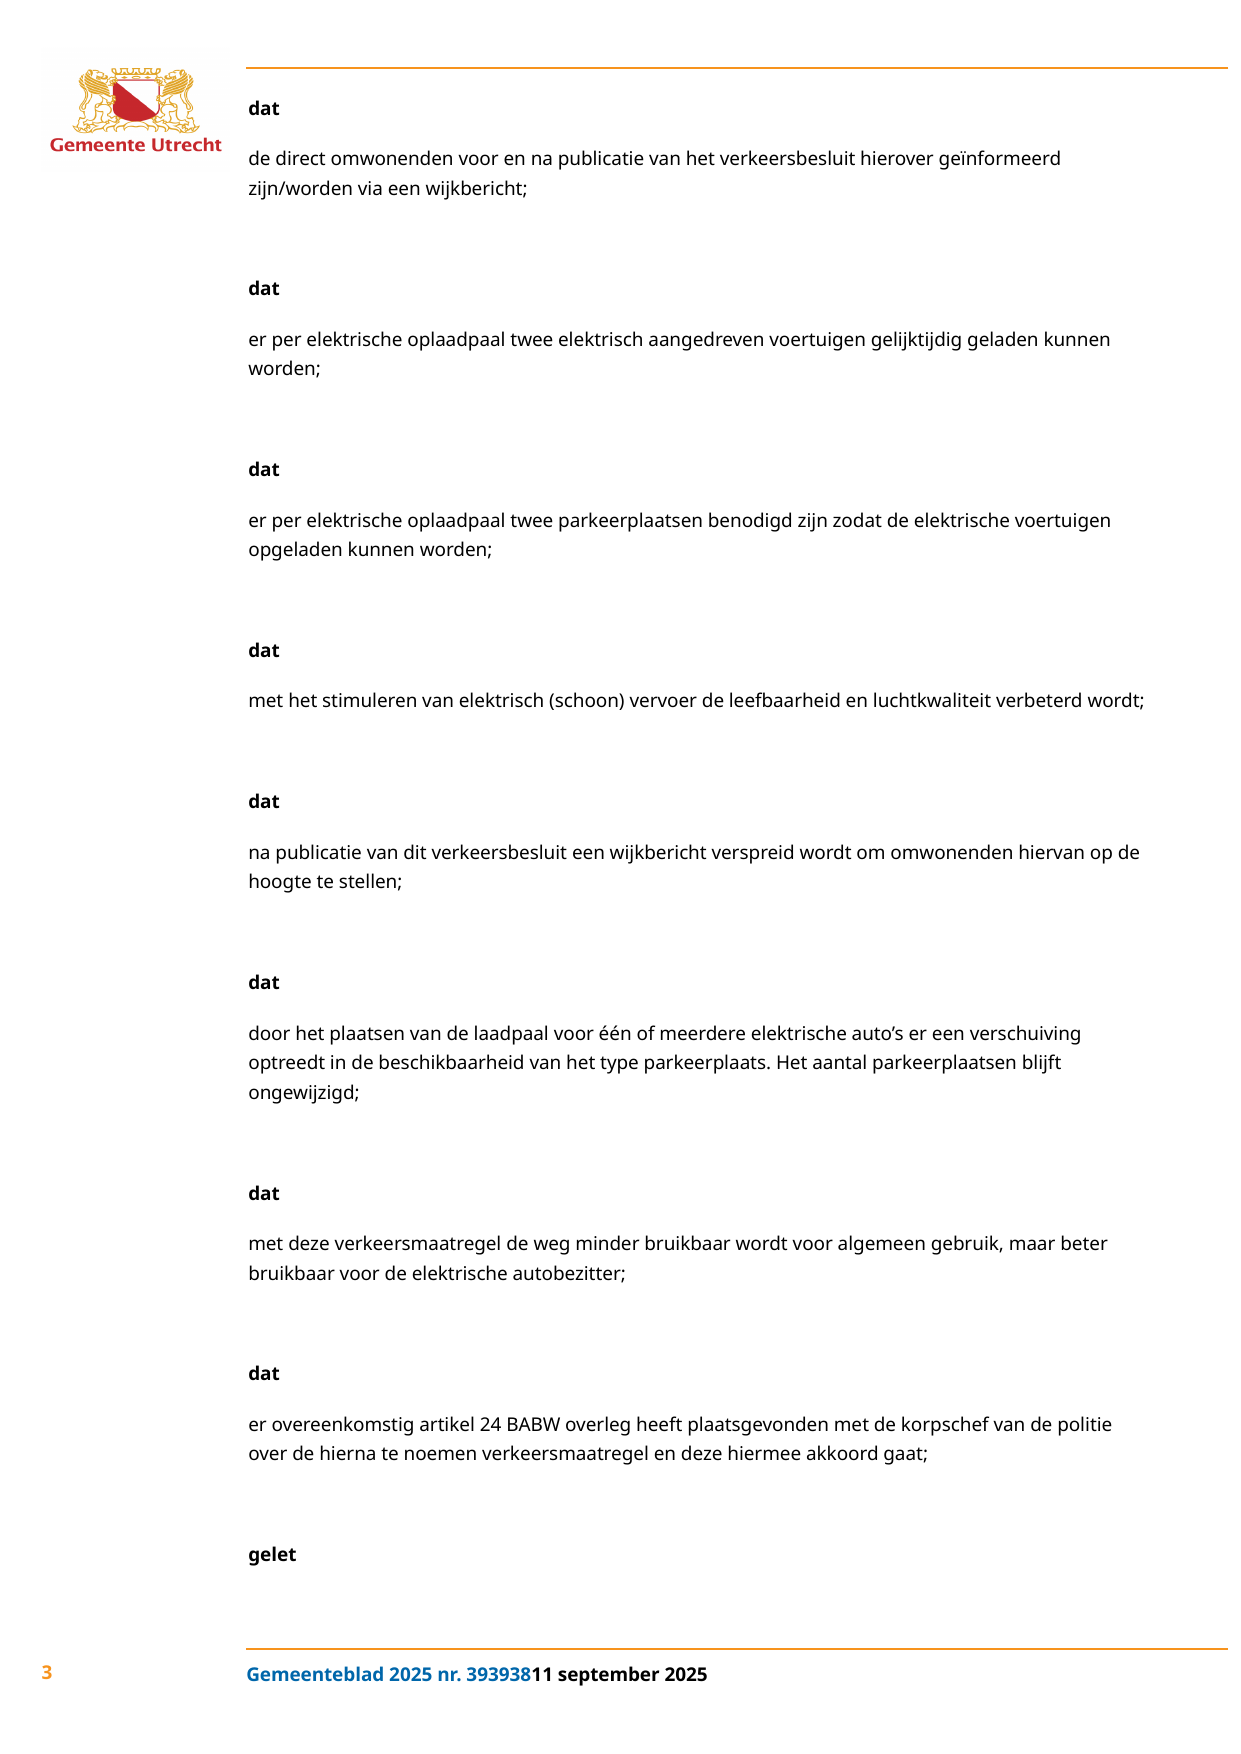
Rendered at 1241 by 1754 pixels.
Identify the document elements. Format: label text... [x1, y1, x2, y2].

picture [41, 47, 231, 172]
text door het plaatsen van de laadpaal voor één of meerdere elektrische auto’s er een verschuiving optreedt in de beschikbaarheid van het type parkeerplaats. Het aantal parkeerplaatsen blijft ongewijzigd; [248, 1020, 1152, 1105]
text dat [248, 456, 1152, 482]
text dat [248, 1180, 1152, 1206]
text de direct omwonenden voor en na publicatie van het verkeersbesluit hierover geïnformeerd zijn/worden via een wijkbericht; [248, 145, 1152, 201]
text na publicatie van dit verkeersbesluit een wijkbericht verspreid wordt om omwonenden hiervan op de hoogte te stellen; [248, 839, 1152, 894]
text met het stimuleren van elektrisch (schoon) vervoer de leefbaarheid en luchtkwaliteit verbeterd wordt; [248, 688, 1152, 713]
text dat [248, 276, 1152, 301]
text dat [248, 969, 1152, 995]
text er per elektrische oplaadpaal twee parkeerplaatsen benodigd zijn zodat de elektrische voertuigen opgeladen kunnen worden; [248, 507, 1152, 562]
text er per elektrische oplaadpaal twee elektrisch aangedreven voertuigen gelijktijdig geladen kunnen worden; [248, 326, 1152, 381]
text dat [248, 1361, 1152, 1386]
text dat [248, 788, 1152, 814]
text dat [248, 95, 1152, 121]
text dat [248, 637, 1152, 663]
text gelet [248, 1541, 1152, 1567]
text er overeenkomstig artikel 24 BABW overleg heeft plaatsgevonden met de korpschef van de politie over de hierna te noemen verkeersmaatregel en deze hiermee akkoord gaat; [248, 1411, 1152, 1466]
text met deze verkeersmaatregel de weg minder bruikbaar wordt voor algemeen gebruik, maar beter bruikbaar voor de elektrische autobezitter; [248, 1230, 1152, 1286]
